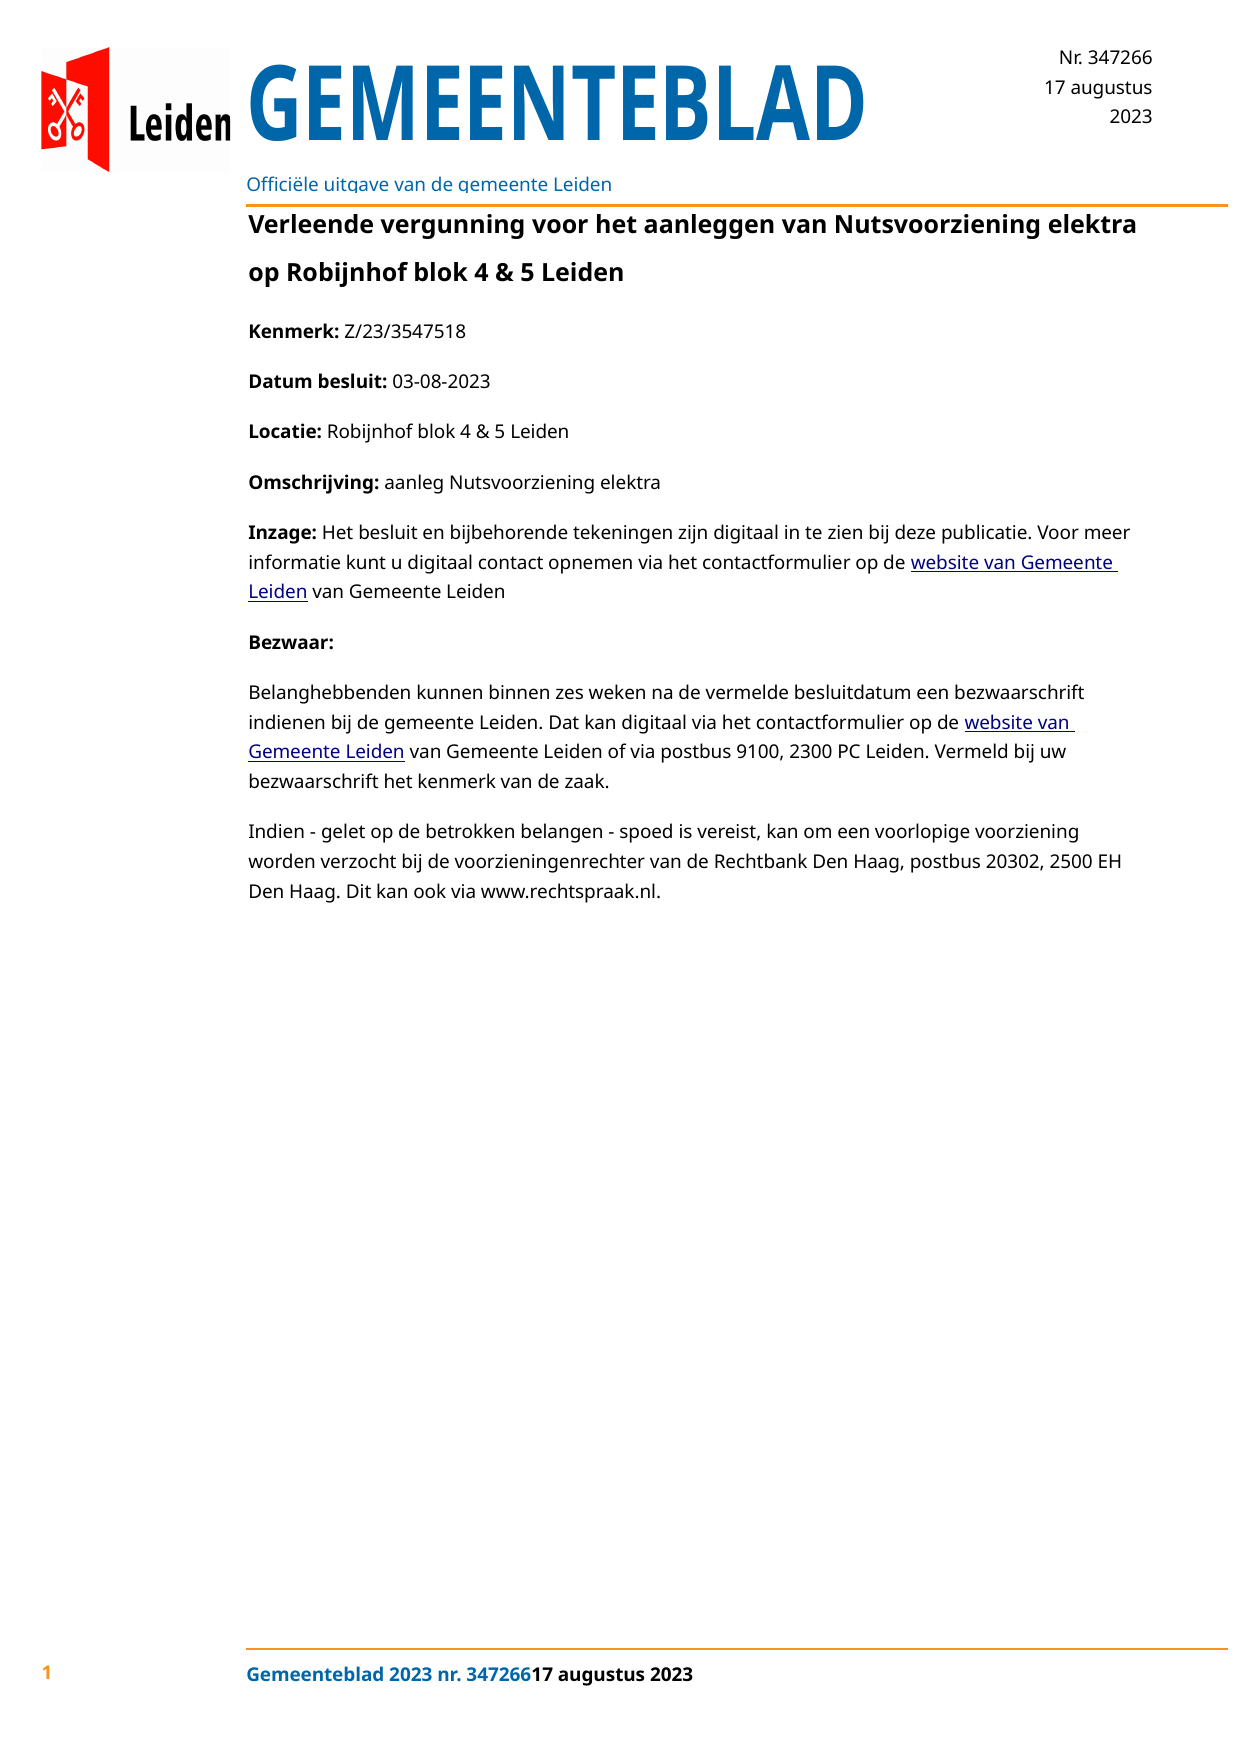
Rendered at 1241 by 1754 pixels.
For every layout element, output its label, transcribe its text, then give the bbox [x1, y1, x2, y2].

text Inzage: Het besluit en bijbehorende tekeningen zijn digitaal in te zien bij deze publicatie. Voor meer informatie kunt u digitaal contact opnemen via het contactformulier op de website van Gemeente Leiden van Gemeente Leiden [248, 519, 1152, 604]
text Datum besluit: 03-08-2023 [248, 368, 1152, 394]
text Kenmerk: Z/23/3547518 [248, 318, 1152, 344]
picture [41, 47, 231, 172]
text Belanghebbenden kunnen binnen zes weken na de vermelde besluitdatum een bezwaarschrift indienen bij de gemeente Leiden. Dat kan digitaal via het contactformulier op de website van Gemeente Leiden van Gemeente Leiden of via postbus 9100, 2300 PC Leiden. Vermeld bij uw bezwaarschrift het kenmerk van de zaak. [248, 679, 1152, 794]
text Omschrijving: aanleg Nutsvoorziening elektra [248, 469, 1152, 495]
text Verleende vergunning voor het aanleggen van Nutsvoorziening elektra op Robijnhof blok 4 & 5 Leiden [248, 207, 1152, 288]
text Indien - gelet op de betrokken belangen - spoed is vereist, kan om een voorlopige voorziening worden verzocht bij de voorzieningenrechter van de Rechtbank Den Haag, postbus 20302, 2500 EH Den Haag. Dit kan ook via www.rechtspraak.nl. [248, 819, 1152, 904]
text Bezwaar: [248, 629, 1152, 655]
text Locatie: Robijnhof blok 4 & 5 Leiden [248, 419, 1152, 444]
